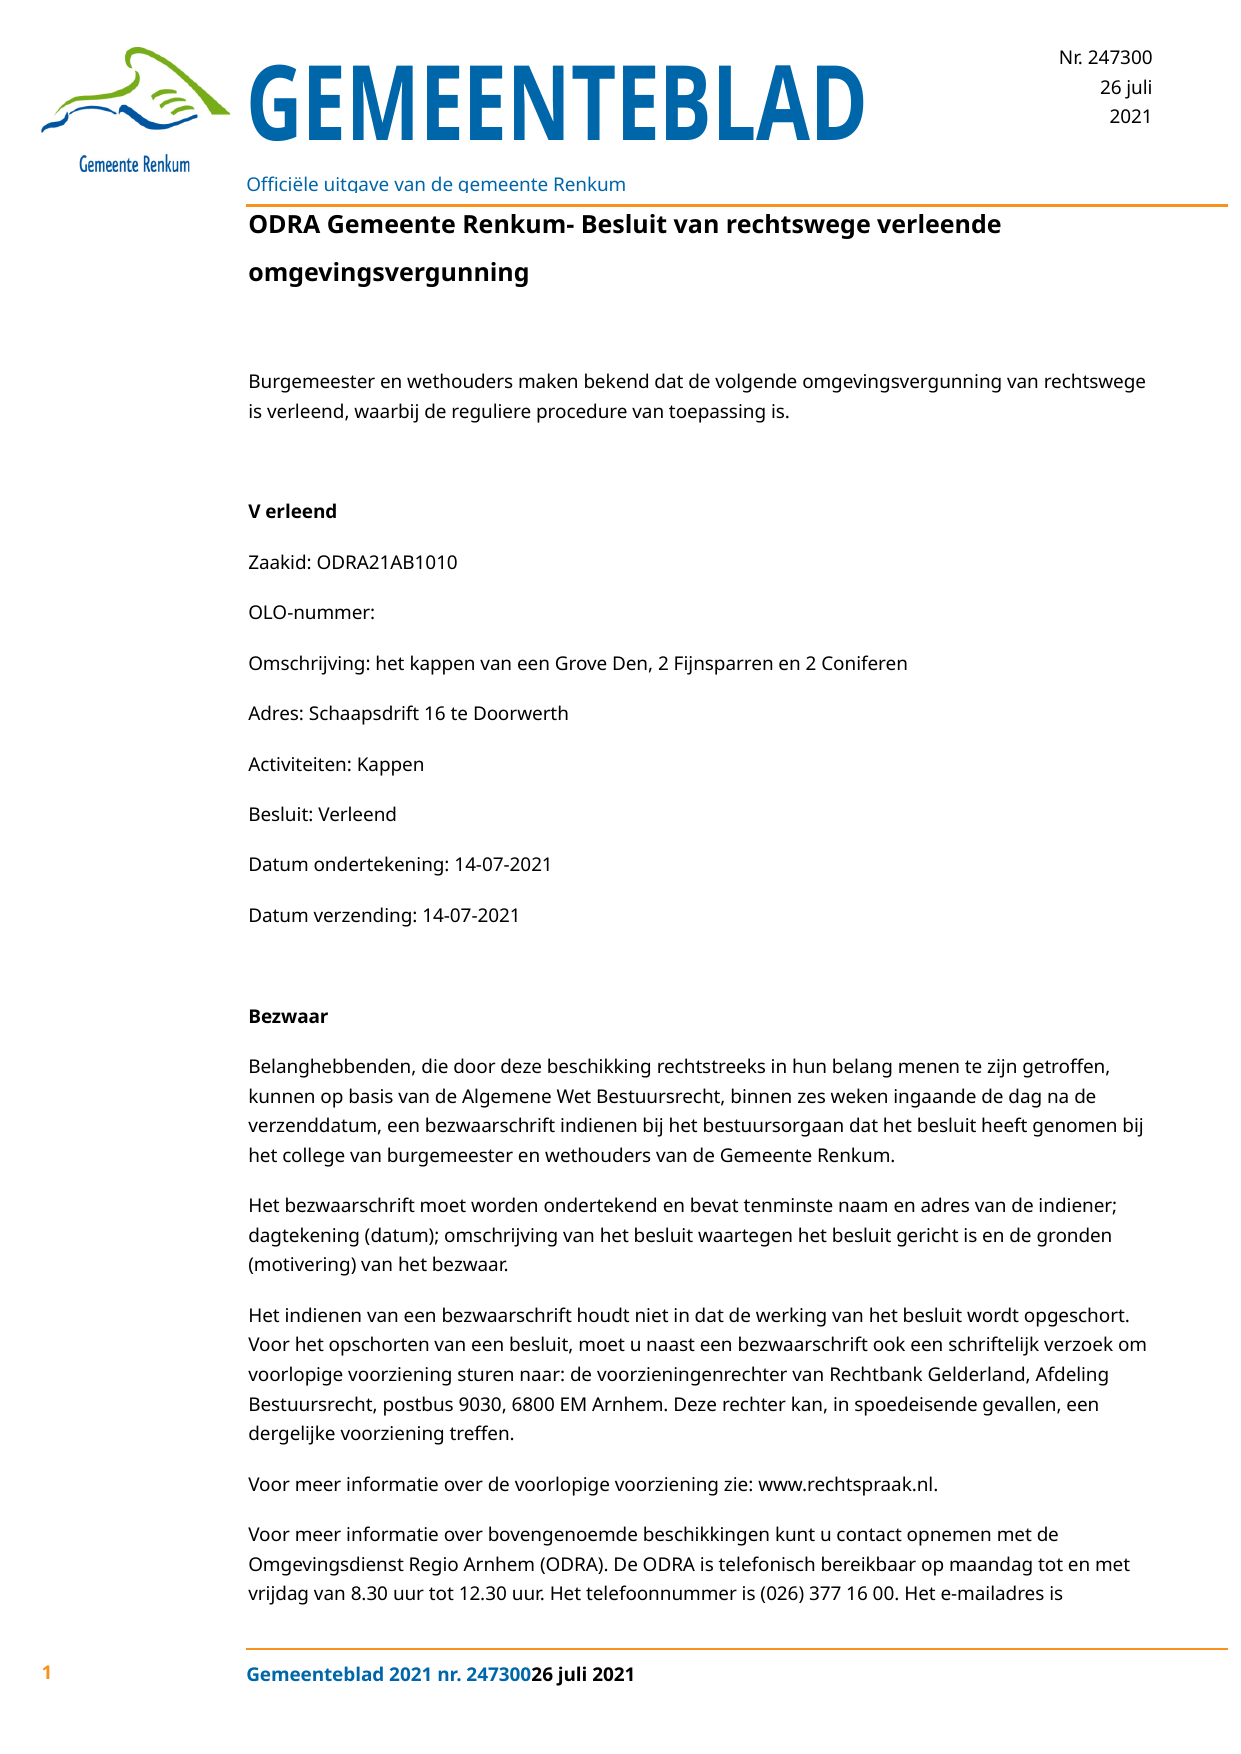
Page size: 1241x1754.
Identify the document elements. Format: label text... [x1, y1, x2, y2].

text Activiteiten: Kappen [248, 751, 1152, 777]
text Voor meer informatie over de voorlopige voorziening zie: www.rechtspraak.nl. [248, 1471, 1152, 1497]
text Zaakid: ODRA21AB1010 [248, 549, 1152, 575]
text Burgemeester en wethouders maken bekend dat de volgende omgevingsvergunning van rechtswege is verleend, waarbij de reguliere procedure van toepassing is. [248, 368, 1152, 424]
text Voor meer informatie over bovengenoemde beschikkingen kunt u contact opnemen met de Omgevingsdienst Regio Arnhem (ODRA). De ODRA is telefonisch bereikbaar op maandag tot en met vrijdag van 8.30 uur tot 12.30 uur. Het telefoonnummer is (026) 377 16 00. Het e-mailadres is [248, 1521, 1152, 1606]
text Het indienen van een bezwaarschrift houdt niet in dat de werking van het besluit wordt opgeschort. Voor het opschorten van een besluit, moet u naast een bezwaarschrift ook een schriftelijk verzoek om voorlopige voorziening sturen naar: de voorzieningenrechter van Rechtbank Gelderland, Afdeling Bestuursrecht, postbus 9030, 6800 EM Arnhem. Deze rechter kan, in spoedeisende gevallen, een dergelijke voorziening treffen. [248, 1302, 1152, 1446]
text Adres: Schaapsdrift 16 te Doorwerth [248, 700, 1152, 726]
text Bezwaar [248, 1003, 1152, 1029]
text OLO-nummer: [248, 599, 1152, 625]
text Besluit: Verleend [248, 801, 1152, 827]
text V erleend [248, 499, 1152, 524]
picture [41, 47, 231, 172]
text Belanghebbenden, die door deze beschikking rechtstreeks in hun belang menen te zijn getroffen, kunnen op basis van de Algemene Wet Bestuursrecht, binnen zes weken ingaande de dag na de verzenddatum, een bezwaarschrift indienen bij het bestuursorgaan dat het besluit heeft genomen bij het college van burgemeester en wethouders van de Gemeente Renkum. [248, 1053, 1152, 1168]
text Omschrijving: het kappen van een Grove Den, 2 Fijnsparren en 2 Coniferen [248, 650, 1152, 676]
text Datum ondertekening: 14-07-2021 [248, 852, 1152, 877]
text Het bezwaarschrift moet worden ondertekend en bevat tenminste naam en adres van de indiener; dagtekening (datum); omschrijving van het besluit waartegen het besluit gericht is en de gronden (motivering) van het bezwaar. [248, 1192, 1152, 1277]
text ODRA Gemeente Renkum- Besluit van rechtswege verleende omgevingsvergunning [248, 207, 1152, 288]
text Datum verzending: 14-07-2021 [248, 902, 1152, 928]
